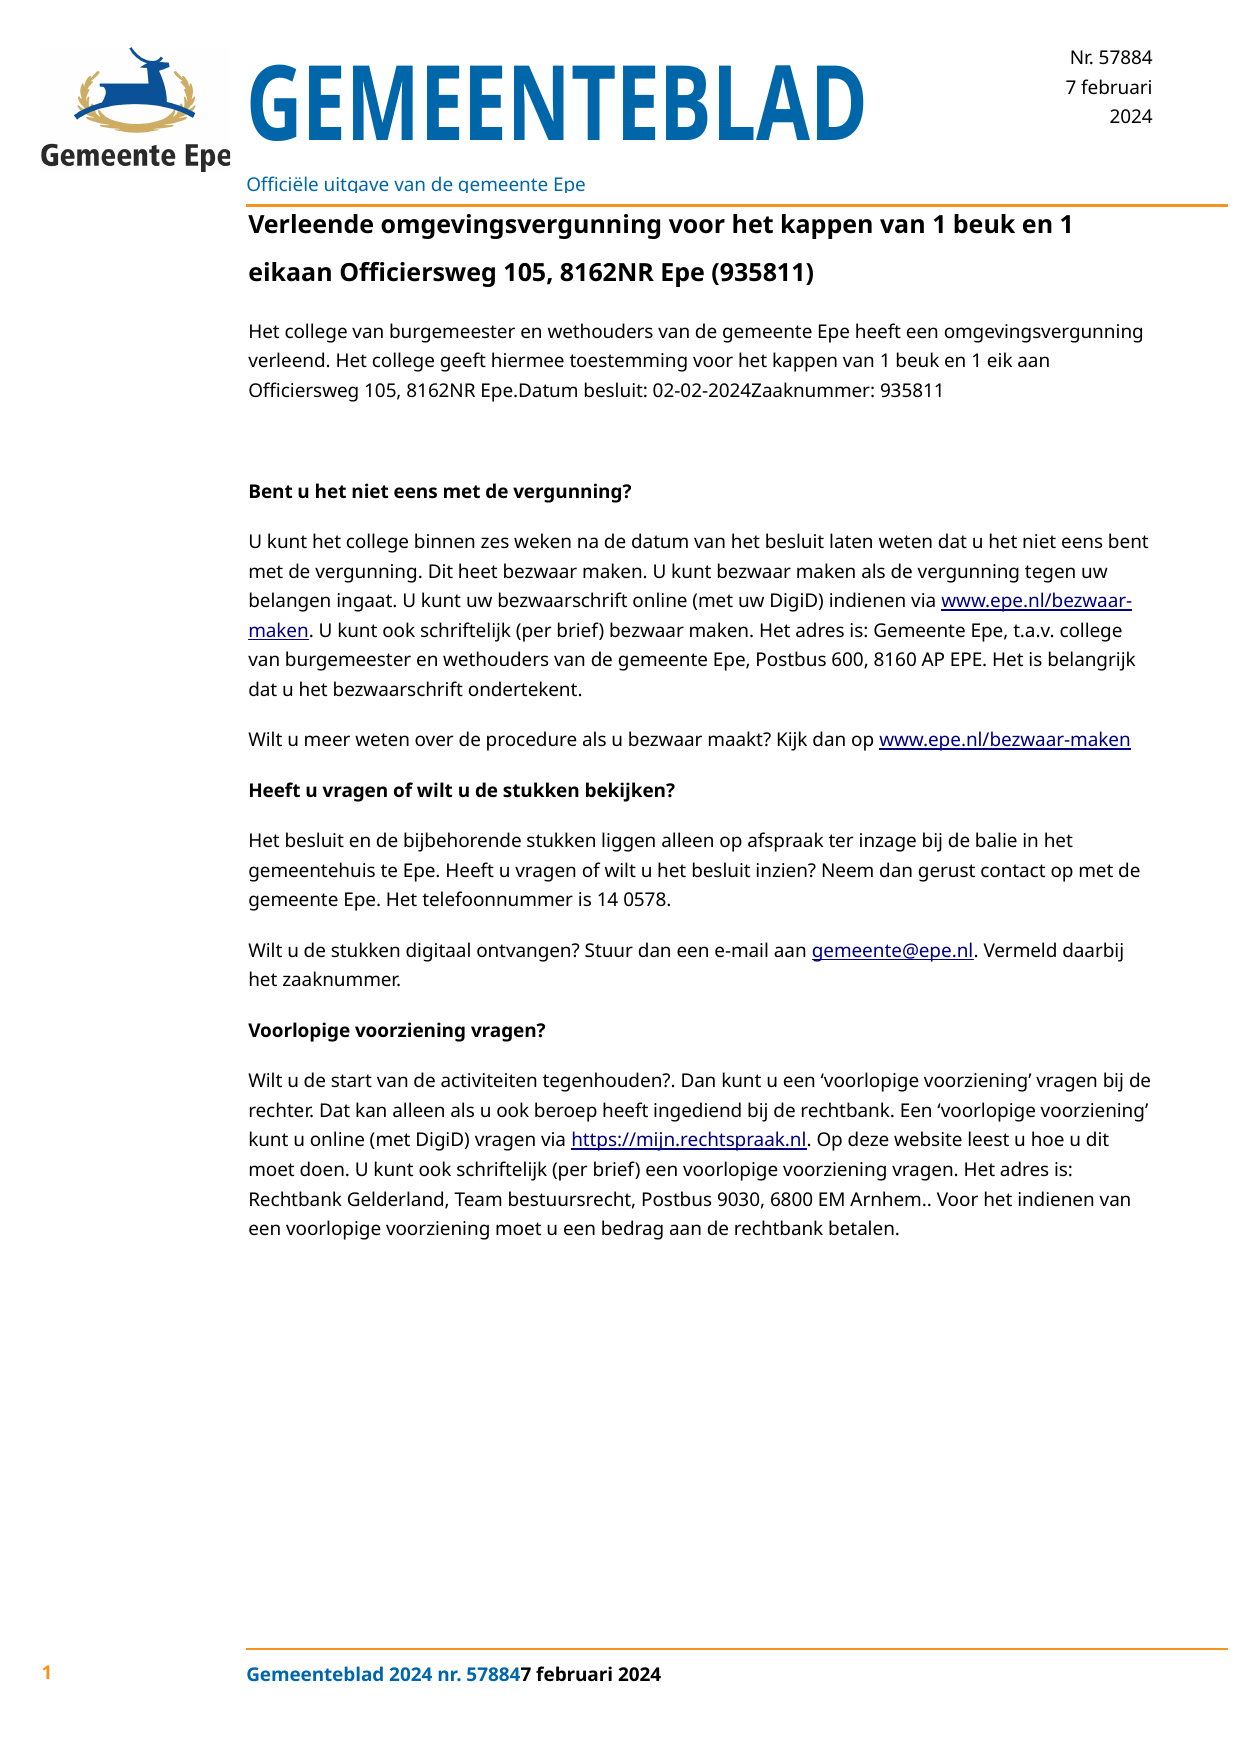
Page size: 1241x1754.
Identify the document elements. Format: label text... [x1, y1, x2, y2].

text Bent u het niet eens met de vergunning? [248, 478, 1152, 504]
text U kunt het college binnen zes weken na de datum van het besluit laten weten dat u het niet eens bent met de vergunning. Dit heet bezwaar maken. U kunt bezwaar maken als de vergunning tegen uw belangen ingaat. U kunt uw bezwaarschrift online (met uw DigiD) indienen via www.epe.nl/bezwaar-maken. U kunt ook schriftelijk (per brief) bezwaar maken. Het adres is: Gemeente Epe, t.a.v. college van burgemeester en wethouders van de gemeente Epe, Postbus 600, 8160 AP EPE. Het is belangrijk dat u het bezwaarschrift ondertekent. [248, 528, 1152, 702]
text Wilt u meer weten over de procedure als u bezwaar maakt? Kijk dan op www.epe.nl/bezwaar-maken [248, 727, 1152, 752]
text Het besluit en de bijbehorende stukken liggen alleen op afspraak ter inzage bij de balie in het gemeentehuis te Epe. Heeft u vragen of wilt u het besluit inzien? Neem dan gerust contact op met de gemeente Epe. Het telefoonnummer is 14 0578. [248, 827, 1152, 912]
picture [41, 47, 231, 172]
text Wilt u de stukken digitaal ontvangen? Stuur dan een e-mail aan gemeente@epe.nl. Vermeld daarbij het zaaknummer. [248, 937, 1152, 992]
text Wilt u de start van de activiteiten tegenhouden?. Dan kunt u een ‘voorlopige voorziening’ vragen bij de rechter. Dat kan alleen als u ook beroep heeft ingediend bij de rechtbank. Een ‘voorlopige voorziening’ kunt u online (met DigiD) vragen via https://mijn.rechtspraak.nl. Op deze website leest u hoe u dit moet doen. U kunt ook schriftelijk (per brief) een voorlopige voorziening vragen. Het adres is: Rechtbank Gelderland, Team bestuursrecht, Postbus 9030, 6800 EM Arnhem.. Voor het indienen van een voorlopige voorziening moet u een bedrag aan de rechtbank betalen. [248, 1067, 1152, 1241]
text Voorlopige voorziening vragen? [248, 1017, 1152, 1043]
text Verleende omgevingsvergunning voor het kappen van 1 beuk en 1 eikaan Officiersweg 105, 8162NR Epe (935811) [248, 207, 1152, 288]
text Het college van burgemeester en wethouders van de gemeente Epe heeft een omgevingsvergunning verleend. Het college geeft hiermee toestemming voor het kappen van 1 beuk en 1 eik aan Officiersweg 105, 8162NR Epe.Datum besluit: 02-02-2024Zaaknummer: 935811 [248, 318, 1152, 403]
text Heeft u vragen of wilt u de stukken bekijken? [248, 777, 1152, 803]
